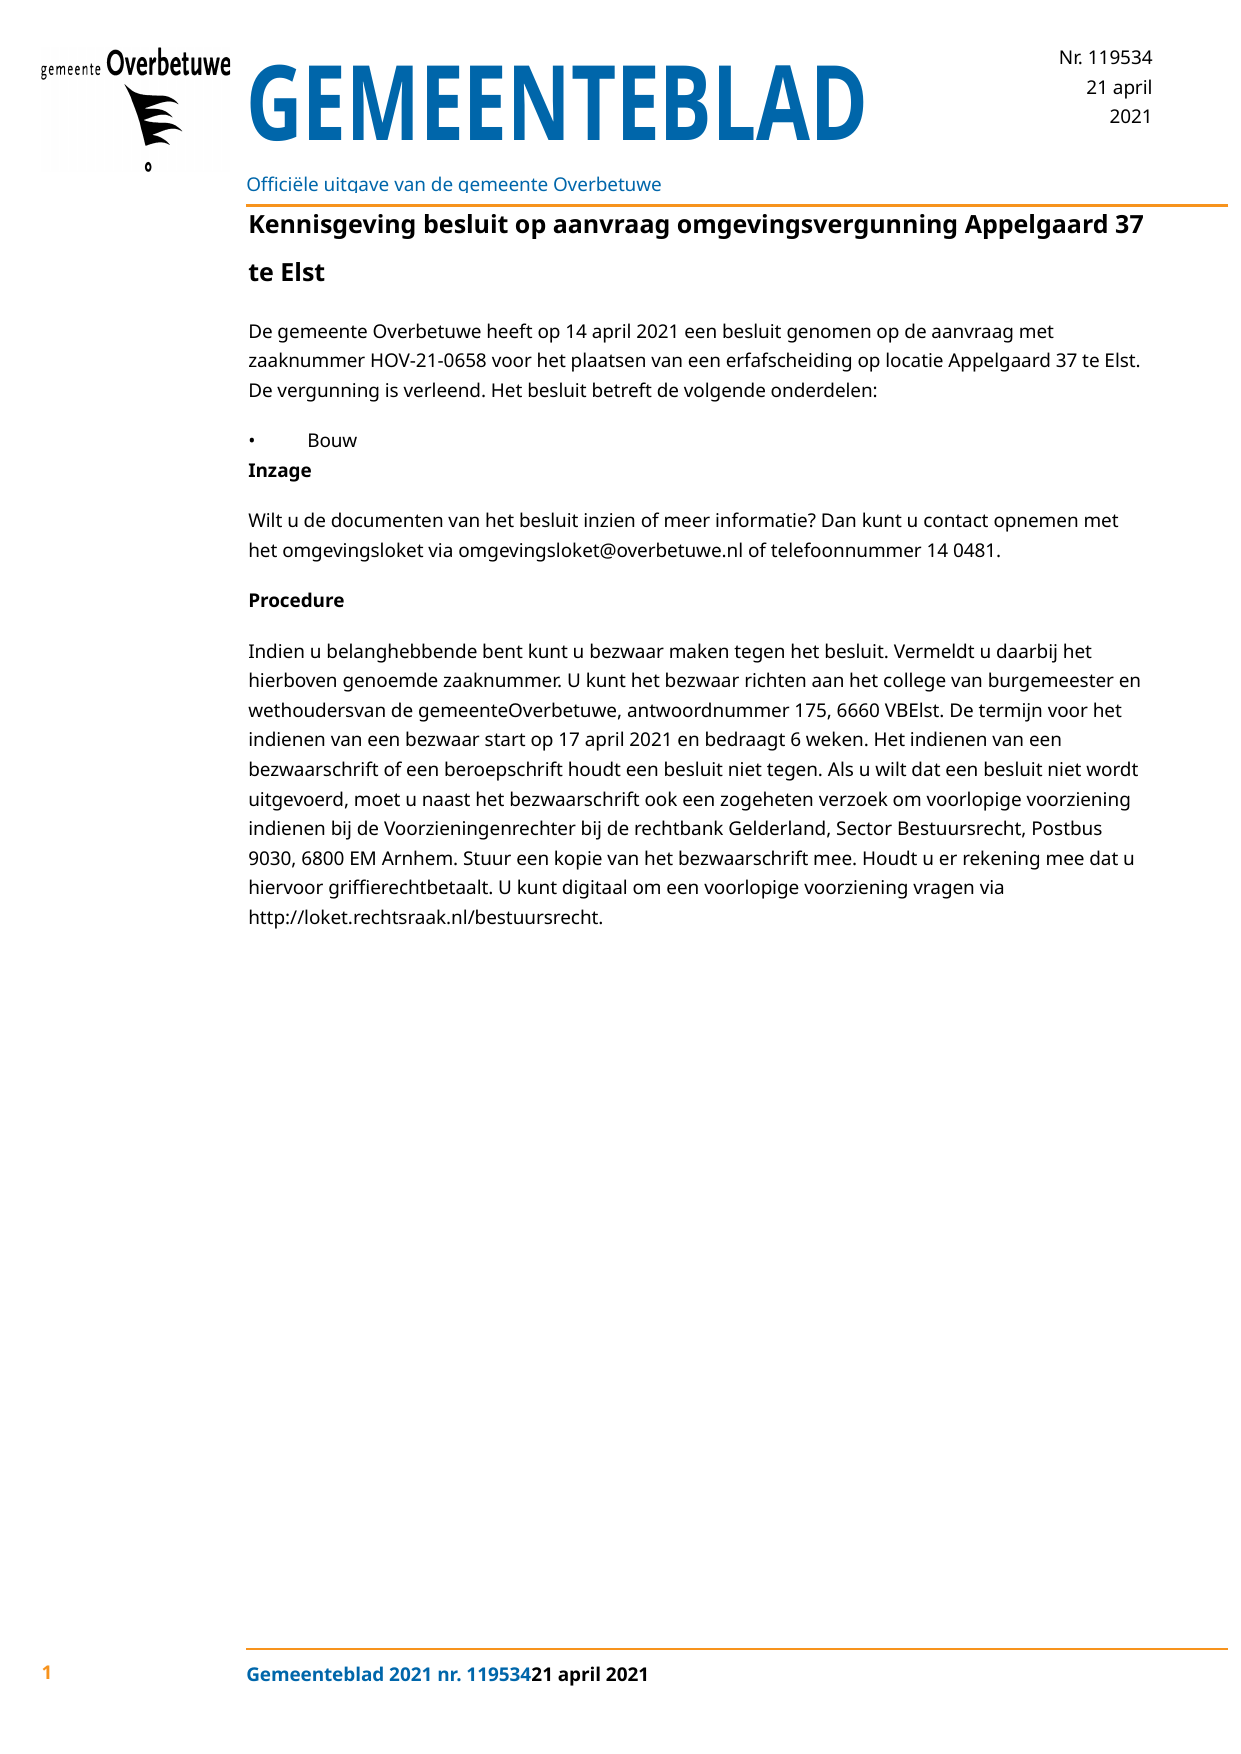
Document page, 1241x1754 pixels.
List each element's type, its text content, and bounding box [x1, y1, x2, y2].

text De gemeente Overbetuwe heeft op 14 april 2021 een besluit genomen op de aanvraag met zaaknummer HOV-21-0658 voor het plaatsen van een erfafscheiding op locatie Appelgaard 37 te Elst. De vergunning is verleend. Het besluit betreft de volgende onderdelen: [248, 318, 1152, 403]
text Wilt u de documenten van het besluit inzien of meer informatie? Dan kunt u contact opnemen met het omgevingsloket via omgevingsloket@overbetuwe.nl of telefoonnummer 14 0481. [248, 507, 1152, 563]
text Indien u belanghebbende bent kunt u bezwaar maken tegen het besluit. Vermeldt u daarbij het hierboven genoemde zaaknummer. U kunt het bezwaar richten aan het college van burgemeester en wethoudersvan de gemeenteOverbetuwe, antwoordnummer 175, 6660 VBElst. De termijn voor het indienen van een bezwaar start op 17 april 2021 en bedraagt 6 weken. Het indienen van een bezwaarschrift of een beroepschrift houdt een besluit niet tegen. Als u wilt dat een besluit niet wordt uitgevoerd, moet u naast het bezwaarschrift ook een zogeheten verzoek om voorlopige voorziening indienen bij de Voorzieningenrechter bij de rechtbank Gelderland, Sector Bestuursrecht, Postbus 9030, 6800 EM Arnhem. Stuur een kopie van het bezwaarschrift mee. Houdt u er rekening mee dat u hiervoor griffierechtbetaalt. U kunt digitaal om een voorlopige voorziening vragen via http://loket.rechtsraak.nl/bestuursrecht. [248, 638, 1152, 930]
picture [41, 47, 231, 172]
text Inzage [248, 457, 1152, 483]
text Kennisgeving besluit op aanvraag omgevingsvergunning Appelgaard 37 te Elst [248, 207, 1152, 288]
text Procedure [248, 587, 1152, 613]
list Bouw [248, 427, 1152, 453]
